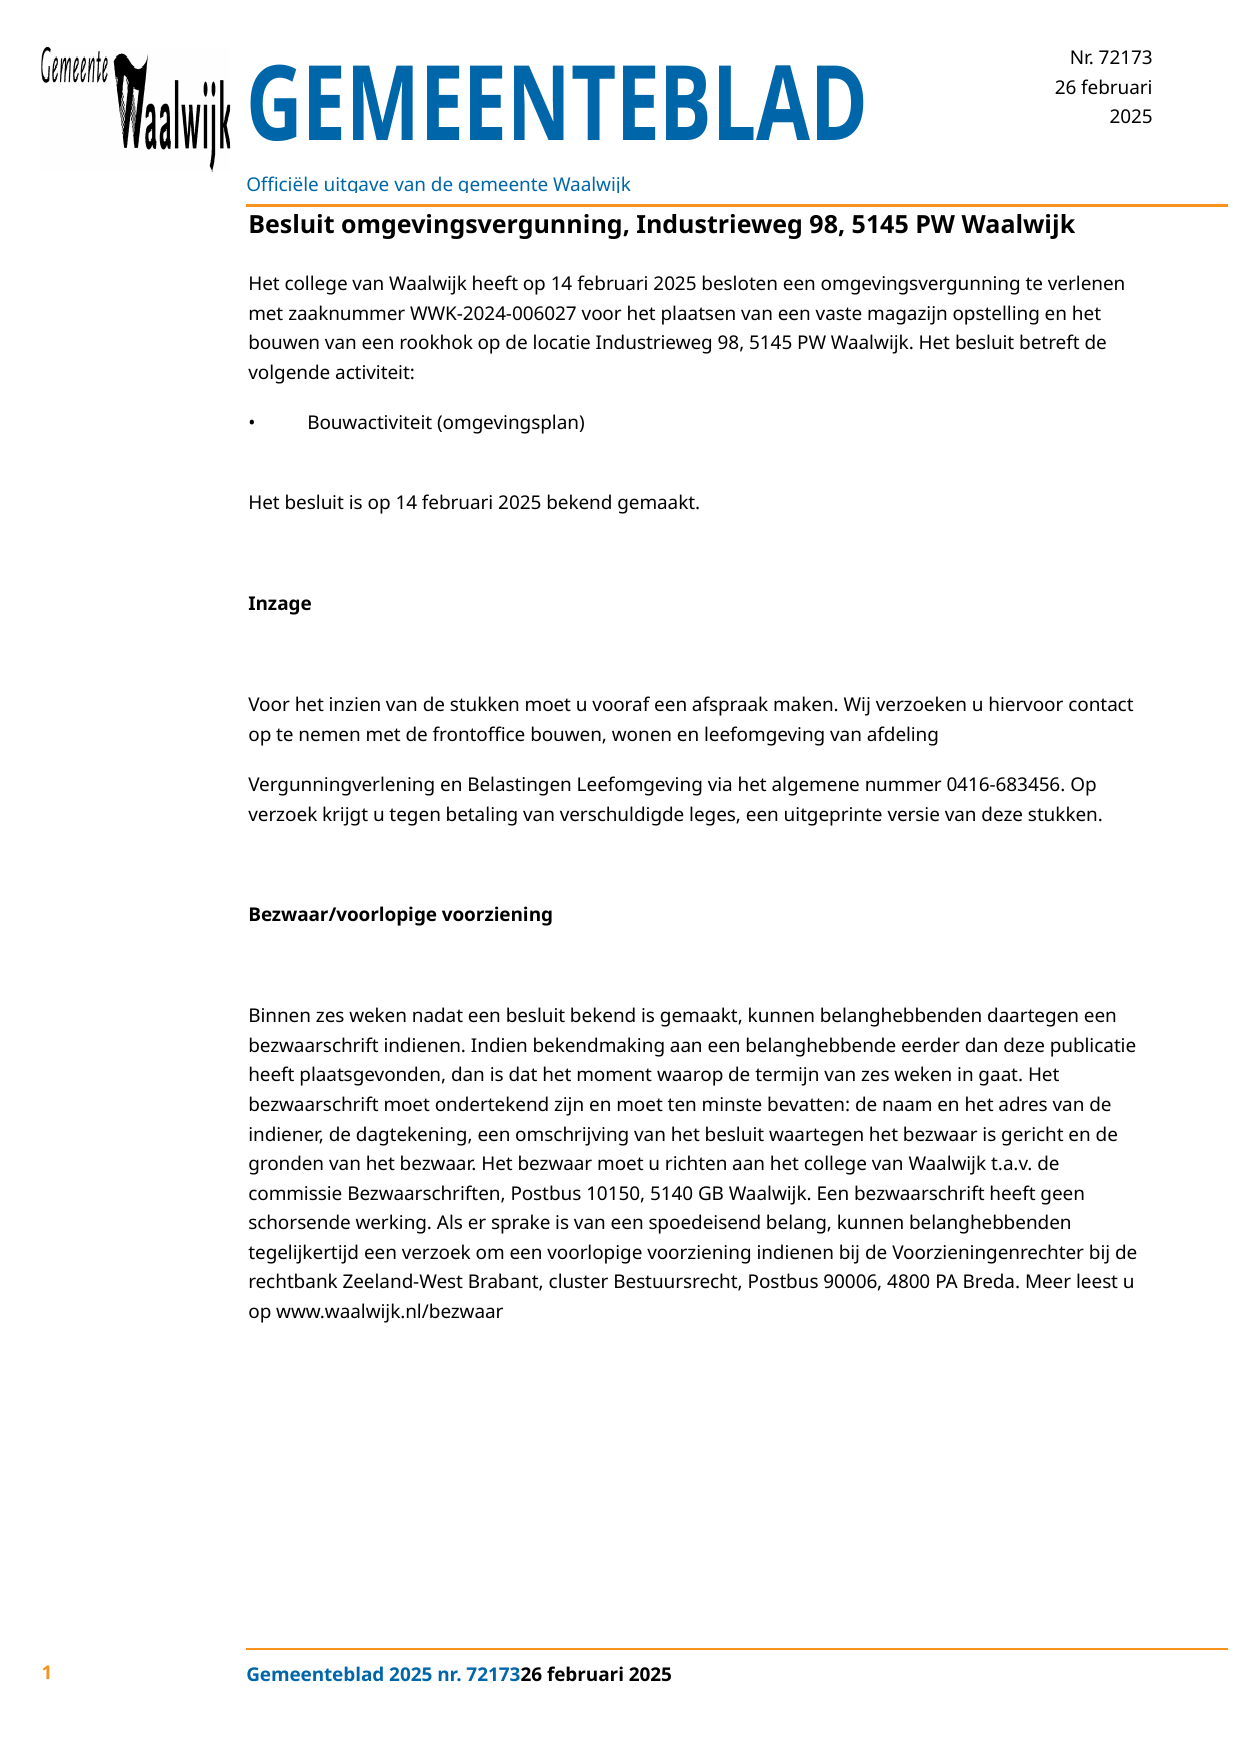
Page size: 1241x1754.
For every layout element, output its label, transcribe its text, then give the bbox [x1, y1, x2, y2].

text Het besluit is op 14 februari 2025 bekend gemaakt. [248, 489, 1152, 515]
text Bezwaar/voorlopige voorziening [248, 902, 1152, 927]
text Voor het inzien van de stukken moet u vooraf een afspraak maken. Wij verzoeken u hiervoor contact op te nemen met de frontoffice bouwen, wonen en leefomgeving van afdeling [248, 691, 1152, 746]
text Besluit omgevingsvergunning, Industrieweg 98, 5145 PW Waalwijk [248, 207, 1152, 241]
text Vergunningverlening en Belastingen Leefomgeving via het algemene nummer 0416-683456. Op verzoek krijgt u tegen betaling van verschuldigde leges, een uitgeprinte versie van deze stukken. [248, 771, 1152, 826]
text Inzage [248, 590, 1152, 616]
list Bouwactiviteit (omgevingsplan) [248, 409, 1152, 435]
text Het college van Waalwijk heeft op 14 februari 2025 besloten een omgevingsvergunning te verlenen met zaaknummer WWK-2024-006027 voor het plaatsen van een vaste magazijn opstelling en het bouwen van een rookhok op de locatie Industrieweg 98, 5145 PW Waalwijk. Het besluit betreft de volgende activiteit: [248, 270, 1152, 385]
text Binnen zes weken nadat een besluit bekend is gemaakt, kunnen belanghebbenden daartegen een bezwaarschrift indienen. Indien bekendmaking aan een belanghebbende eerder dan deze publicatie heeft plaatsgevonden, dan is dat het moment waarop de termijn van zes weken in gaat. Het bezwaarschrift moet ondertekend zijn en moet ten minste bevatten: de naam en het adres van de indiener, de dagtekening, een omschrijving van het besluit waartegen het bezwaar is gericht en de gronden van het bezwaar. Het bezwaar moet u richten aan het college van Waalwijk t.a.v. de commissie Bezwaarschriften, Postbus 10150, 5140 GB Waalwijk. Een bezwaarschrift heeft geen schorsende werking. Als er sprake is van een spoedeisend belang, kunnen belanghebbenden tegelijkertijd een verzoek om een voorlopige voorziening indienen bij de Voorzieningenrechter bij de rechtbank Zeeland-West Brabant, cluster Bestuursrecht, Postbus 90006, 4800 PA Breda. Meer leest u op www.waalwijk.nl/bezwaar [248, 1002, 1152, 1324]
picture [41, 47, 231, 172]
